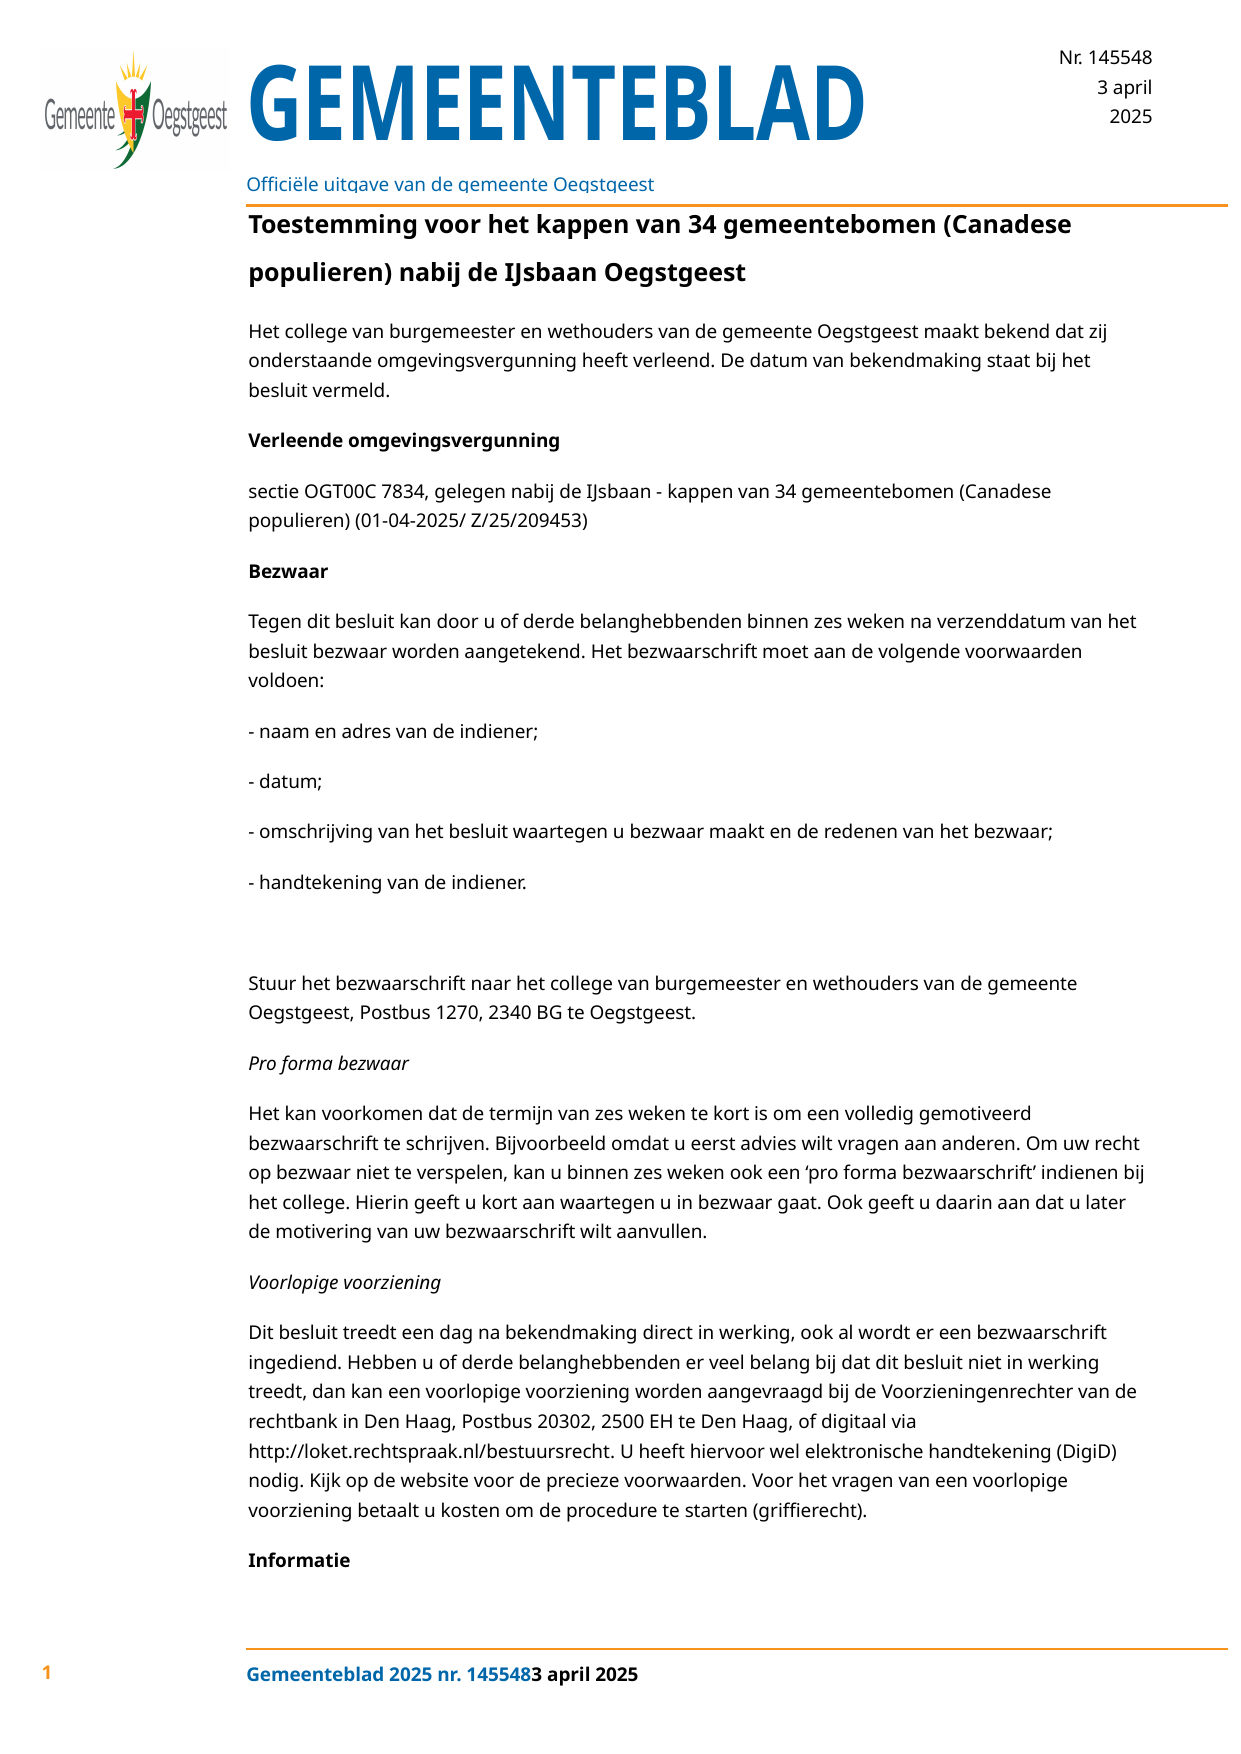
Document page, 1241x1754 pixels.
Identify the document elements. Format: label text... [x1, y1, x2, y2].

text Stuur het bezwaarschrift naar het college van burgemeester en wethouders van de gemeente Oegstgeest, Postbus 1270, 2340 BG te Oegstgeest. [248, 970, 1152, 1025]
text - datum; [248, 768, 1152, 794]
text - naam en adres van de indiener; [248, 718, 1152, 744]
text Verleende omgevingsvergunning [248, 427, 1152, 453]
text - omschrijving van het besluit waartegen u bezwaar maakt en de redenen van het bezwaar; [248, 819, 1152, 844]
text Dit besluit treedt een dag na bekendmaking direct in werking, ook al wordt er een bezwaarschrift ingediend. Hebben u of derde belanghebbenden er veel belang bij dat dit besluit niet in werking treedt, dan kan een voorlopige voorziening worden aangevraagd bij de Voorzieningenrechter van de rechtbank in Den Haag, Postbus 20302, 2500 EH te Den Haag, of digitaal via http://loket.rechtspraak.nl/bestuursrecht. U heeft hiervoor wel elektronische handtekening (DigiD) nodig. Kijk op de website voor de precieze voorwaarden. Voor het vragen van een voorlopige voorziening betaalt u kosten om de procedure te starten (griffierecht). [248, 1319, 1152, 1523]
picture [41, 47, 231, 172]
text - handtekening van de indiener. [248, 869, 1152, 895]
text Toestemming voor het kappen van 34 gemeentebomen (Canadese populieren) nabij de IJsbaan Oegstgeest [248, 207, 1152, 288]
text sectie OGT00C 7834, gelegen nabij de IJsbaan - kappen van 34 gemeentebomen (Canadese populieren) (01-04-2025/ Z/25/209453) [248, 478, 1152, 533]
text Tegen dit besluit kan door u of derde belanghebbenden binnen zes weken na verzenddatum van het besluit bezwaar worden aangetekend. Het bezwaarschrift moet aan de volgende voorwaarden voldoen: [248, 608, 1152, 693]
text Het kan voorkomen dat de termijn van zes weken te kort is om een volledig gemotiveerd bezwaarschrift te schrijven. Bijvoorbeeld omdat u eerst advies wilt vragen aan anderen. Om uw recht op bezwaar niet te verspelen, kan u binnen zes weken ook een ‘pro forma bezwaarschrift’ indienen bij het college. Hierin geeft u kort aan waartegen u in bezwaar gaat. Ook geeft u daarin aan dat u later de motivering van uw bezwaarschrift wilt aanvullen. [248, 1100, 1152, 1244]
text Voorlopige voorziening [248, 1269, 1152, 1295]
text Pro forma bezwaar [248, 1050, 1152, 1076]
text Het college van burgemeester en wethouders van de gemeente Oegstgeest maakt bekend dat zij onderstaande omgevingsvergunning heeft verleend. De datum van bekendmaking staat bij het besluit vermeld. [248, 318, 1152, 403]
text Bezwaar [248, 558, 1152, 584]
text Informatie [248, 1547, 1152, 1573]
